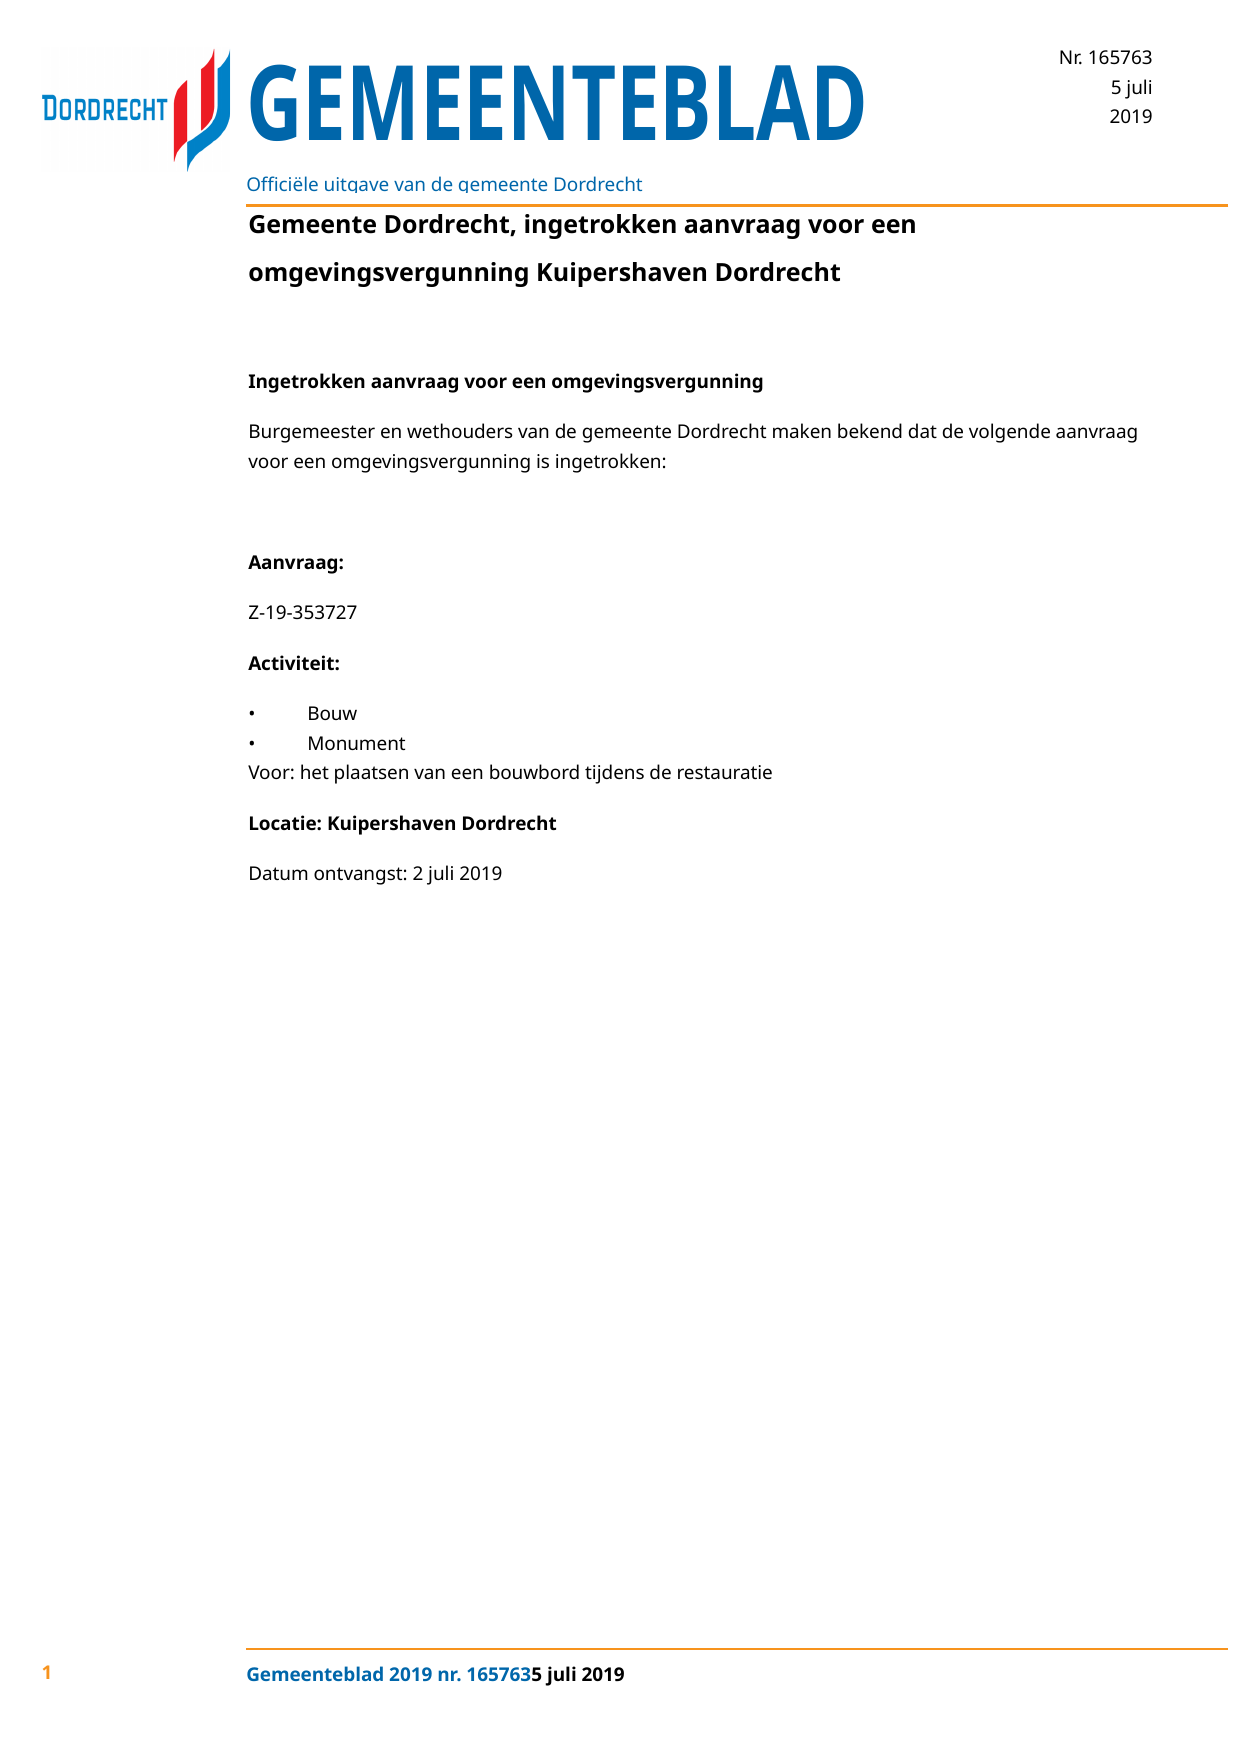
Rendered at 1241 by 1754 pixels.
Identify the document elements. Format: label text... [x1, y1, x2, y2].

text Z-19-353727 [248, 599, 1152, 625]
text Activiteit: [248, 650, 1152, 676]
text Voor: het plaatsen van een bouwbord tijdens de restauratie [248, 759, 1152, 785]
list Monument [248, 730, 1152, 756]
list Bouw [248, 700, 1152, 726]
text Gemeente Dordrecht, ingetrokken aanvraag voor een omgevingsvergunning Kuipershaven Dordrecht [248, 207, 1152, 288]
text Locatie: Kuipershaven Dordrecht [248, 810, 1152, 836]
text Datum ontvangst: 2 juli 2019 [248, 860, 1152, 886]
text Ingetrokken aanvraag voor een omgevingsvergunning [248, 368, 1152, 394]
picture [41, 47, 231, 172]
text Burgemeester en wethouders van de gemeente Dordrecht maken bekend dat de volgende aanvraag voor een omgevingsvergunning is ingetrokken: [248, 419, 1152, 474]
text Aanvraag: [248, 549, 1152, 575]
